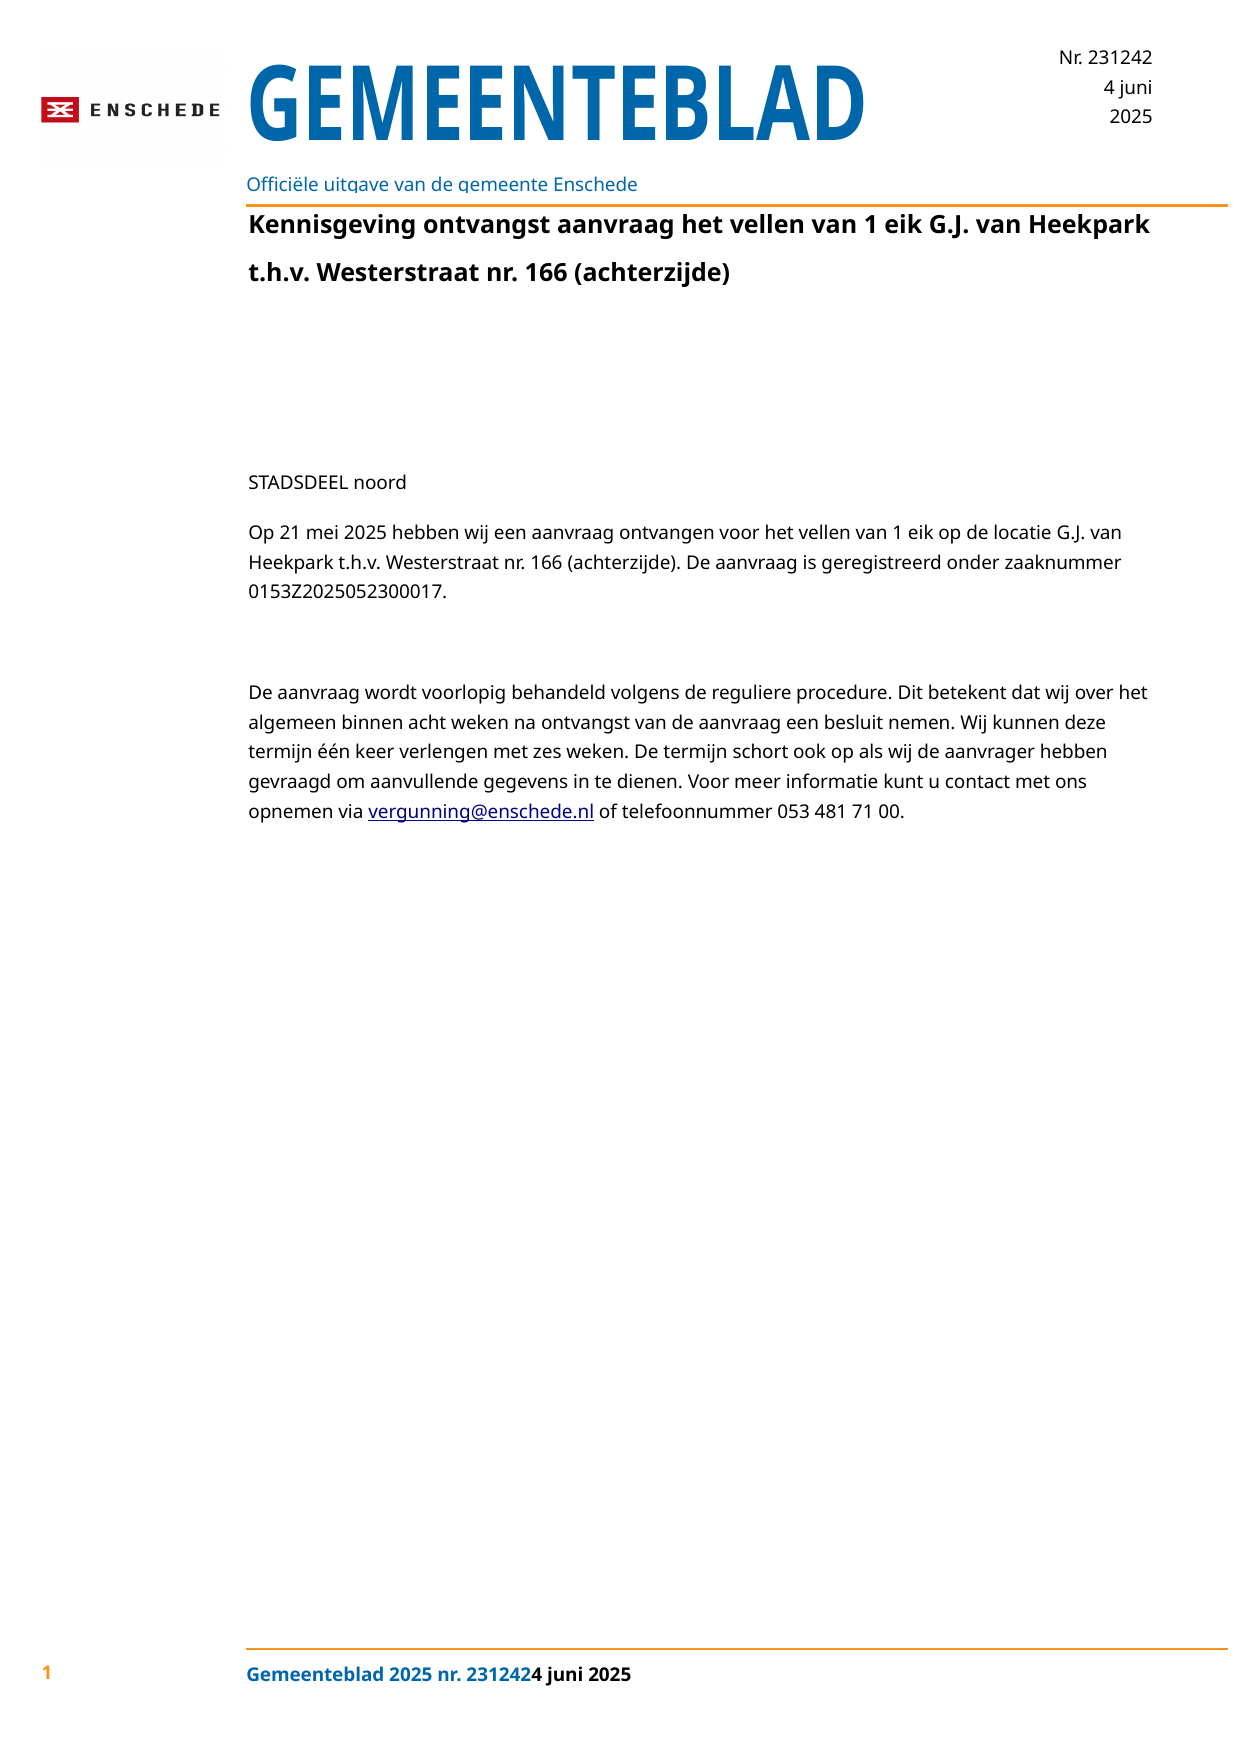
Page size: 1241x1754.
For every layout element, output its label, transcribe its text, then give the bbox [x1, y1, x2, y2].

text De aanvraag wordt voorlopig behandeld volgens de reguliere procedure. Dit betekent dat wij over het algemeen binnen acht weken na ontvangst van de aanvraag een besluit nemen. Wij kunnen deze termijn één keer verlengen met zes weken. De termijn schort ook op als wij de aanvrager hebben gevraagd om aanvullende gegevens in te dienen. Voor meer informatie kunt u contact met ons opnemen via vergunning@enschede.nl of telefoonnummer 053 481 71 00. [248, 679, 1152, 824]
picture [41, 47, 231, 172]
text STADSDEEL noord [248, 469, 1152, 495]
text Kennisgeving ontvangst aanvraag het vellen van 1 eik G.J. van Heekpark t.h.v. Westerstraat nr. 166 (achterzijde) [248, 207, 1152, 288]
text Op 21 mei 2025 hebben wij een aanvraag ontvangen voor het vellen van 1 eik op de locatie G.J. van Heekpark t.h.v. Westerstraat nr. 166 (achterzijde). De aanvraag is geregistreerd onder zaaknummer 0153Z2025052300017. [248, 519, 1152, 604]
